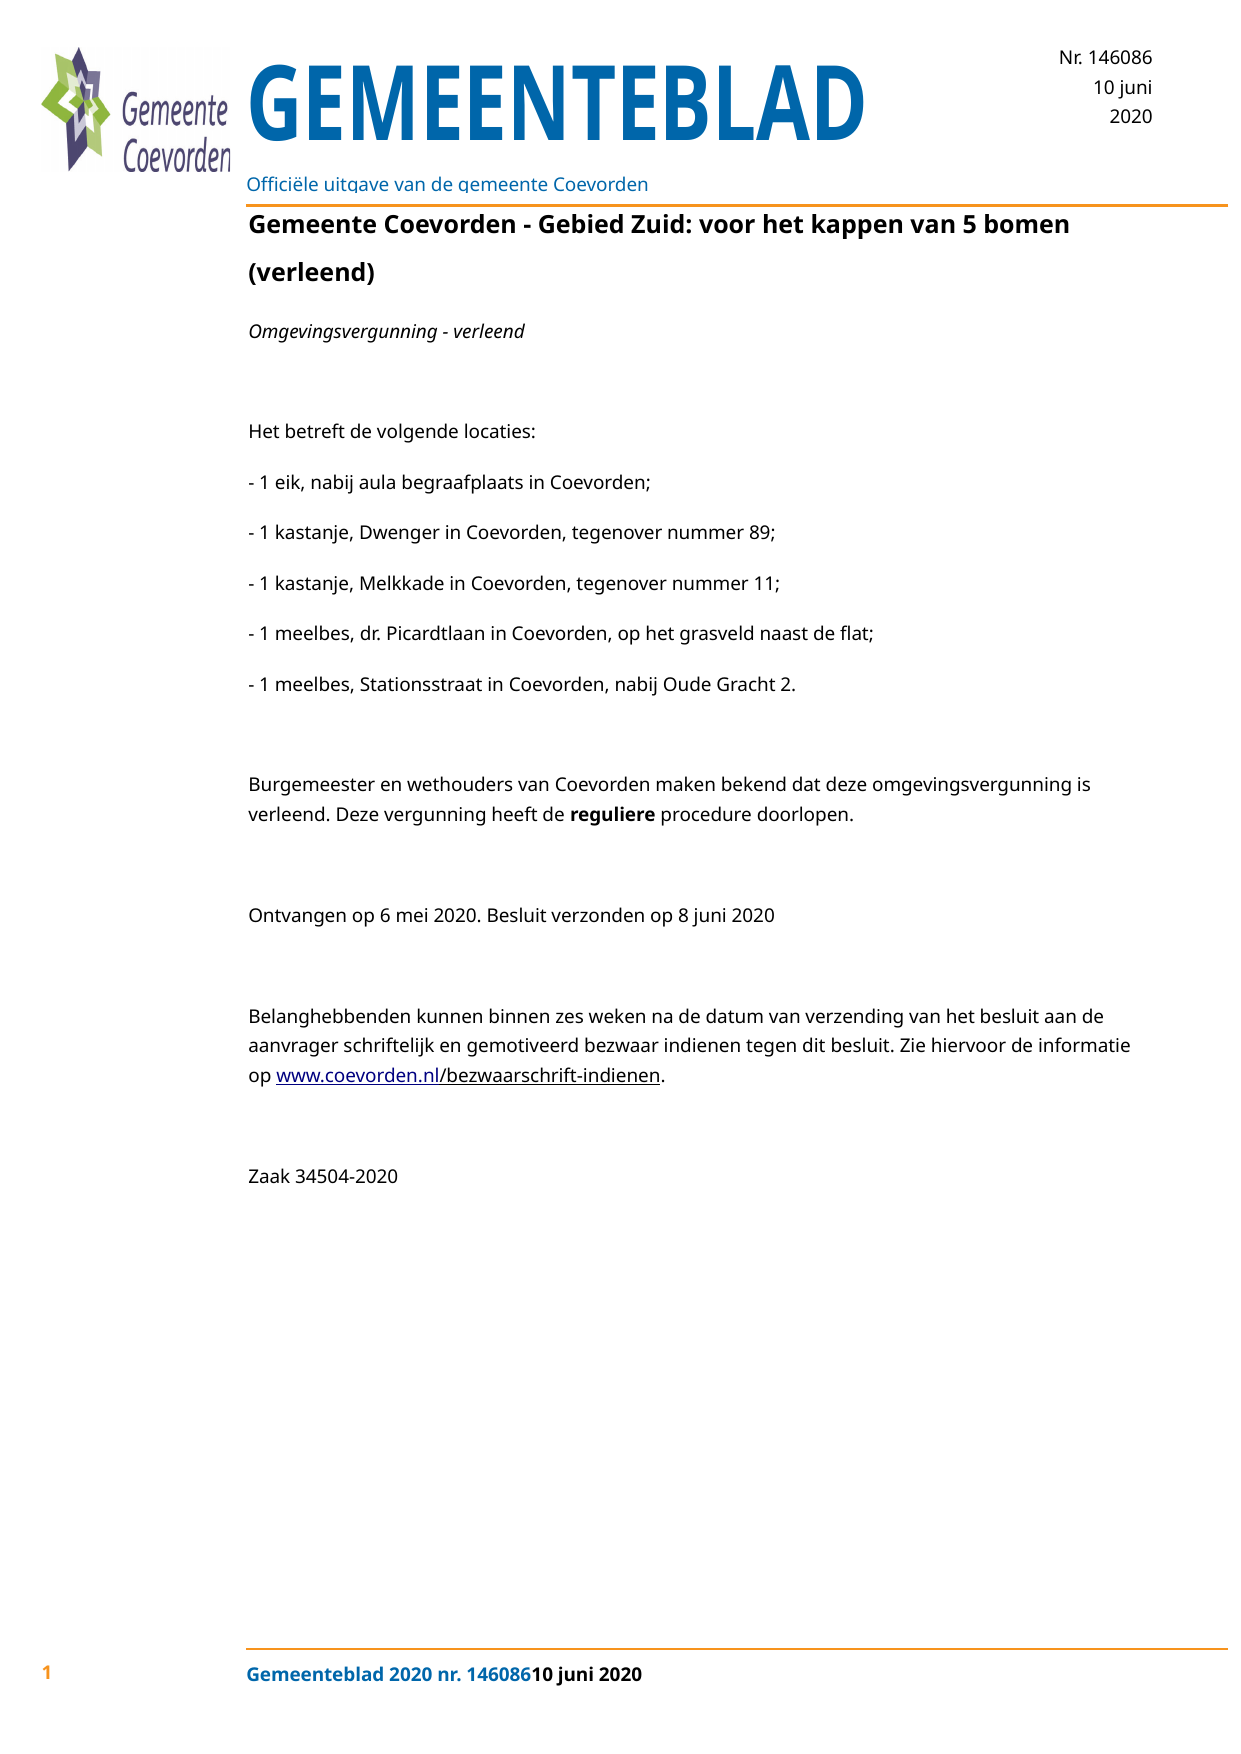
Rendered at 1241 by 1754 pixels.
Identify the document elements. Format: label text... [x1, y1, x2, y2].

text Omgevingsvergunning - verleend [248, 318, 1152, 344]
picture [41, 47, 231, 172]
text - 1 eik, nabij aula begraafplaats in Coevorden; [248, 469, 1152, 495]
text - 1 kastanje, Melkkade in Coevorden, tegenover nummer 11; [248, 570, 1152, 596]
text Het betreft de volgende locaties: [248, 419, 1152, 444]
text - 1 meelbes, dr. Picardtlaan in Coevorden, op het grasveld naast de flat; [248, 620, 1152, 646]
text - 1 kastanje, Dwenger in Coevorden, tegenover nummer 89; [248, 519, 1152, 545]
text - 1 meelbes, Stationsstraat in Coevorden, nabij Oude Gracht 2. [248, 671, 1152, 697]
text Ontvangen op 6 mei 2020. Besluit verzonden op 8 juni 2020 [248, 902, 1152, 928]
text Gemeente Coevorden - Gebied Zuid: voor het kappen van 5 bomen (verleend) [248, 207, 1152, 288]
text Burgemeester en wethouders van Coevorden maken bekend dat deze omgevingsvergunning is verleend. Deze vergunning heeft de reguliere procedure doorlopen. [248, 772, 1152, 827]
text Belanghebbenden kunnen binnen zes weken na de datum van verzending van het besluit aan de aanvrager schriftelijk en gemotiveerd bezwaar indienen tegen dit besluit. Zie hiervoor de informatie op www.coevorden.nl/bezwaarschrift-indienen. [248, 1003, 1152, 1088]
text Zaak 34504-2020 [248, 1163, 1152, 1189]
